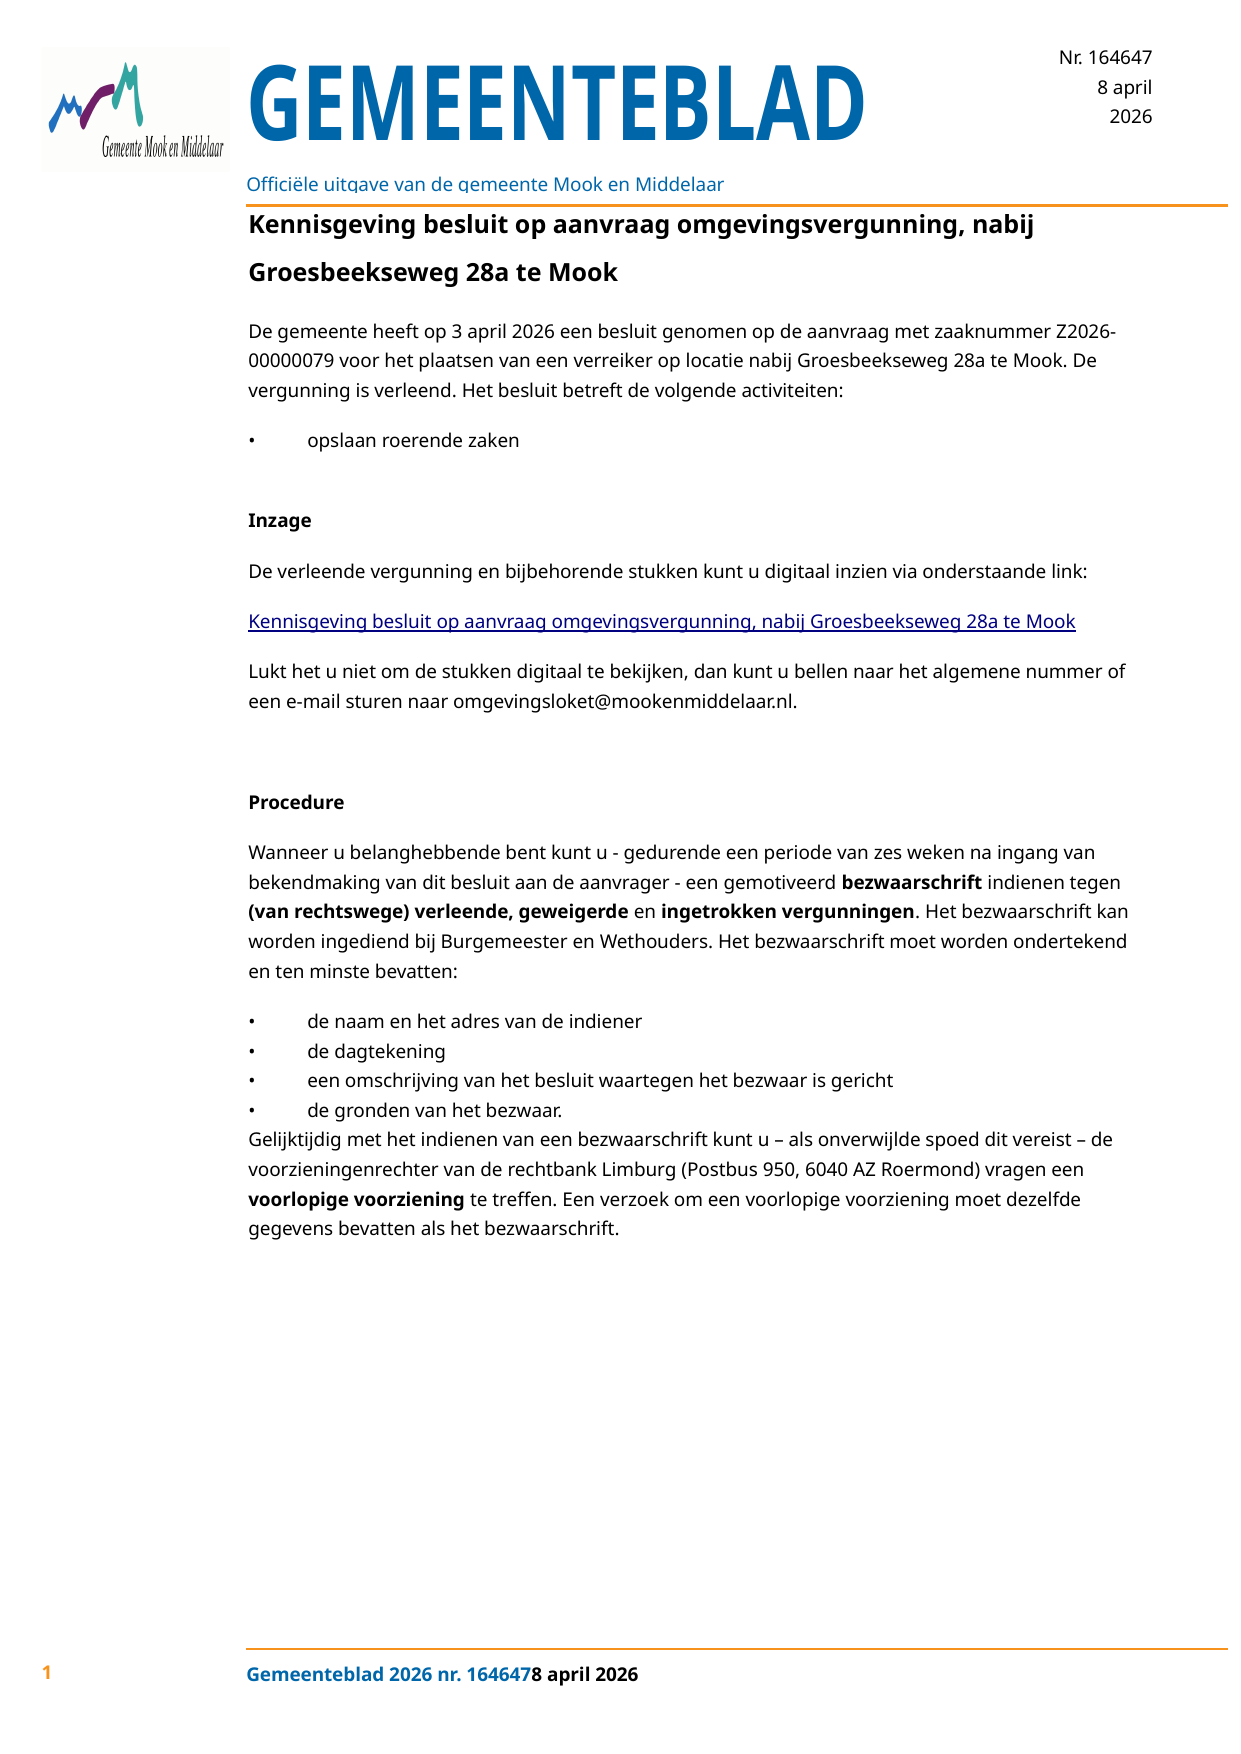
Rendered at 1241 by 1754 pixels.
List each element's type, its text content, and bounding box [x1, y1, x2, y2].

picture [41, 47, 231, 172]
list opslaan roerende zaken [248, 427, 1152, 453]
text De gemeente heeft op 3 april 2026 een besluit genomen op de aanvraag met zaaknummer Z2026-00000079 voor het plaatsen van een verreiker op locatie nabij Groesbeekseweg 28a te Mook. De vergunning is verleend. Het besluit betreft de volgende activiteiten: [248, 318, 1152, 403]
list de dagtekening [248, 1038, 1152, 1064]
text Kennisgeving besluit op aanvraag omgevingsvergunning, nabij Groesbeekseweg 28a te Mook [248, 207, 1152, 288]
text Gelijktijdig met het indienen van een bezwaarschrift kunt u – als onverwijlde spoed dit vereist – de voorzieningenrechter van de rechtbank Limburg (Postbus 950, 6040 AZ Roermond) vragen een voorlopige voorziening te treffen. Een verzoek om een voorlopige voorziening moet dezelfde gegevens bevatten als het bezwaarschrift. [248, 1127, 1152, 1241]
text De verleende vergunning en bijbehorende stukken kunt u digitaal inzien via onderstaande link: [248, 558, 1152, 584]
text Lukt het u niet om de stukken digitaal te bekijken, dan kunt u bellen naar het algemene nummer of een e-mail sturen naar omgevingsloket@mookenmiddelaar.nl. [248, 659, 1152, 714]
list een omschrijving van het besluit waartegen het bezwaar is gericht [248, 1067, 1152, 1093]
text Inzage [248, 507, 1152, 533]
list de gronden van het bezwaar. [248, 1097, 1152, 1123]
text Procedure [248, 789, 1152, 815]
text Wanneer u belanghebbende bent kunt u - gedurende een periode van zes weken na ingang van bekendmaking van dit besluit aan de aanvrager - een gemotiveerd bezwaarschrift indienen tegen (van rechtswege) verleende, geweigerde en ingetrokken vergunningen. Het bezwaarschrift kan worden ingediend bij Burgemeester en Wethouders. Het bezwaarschrift moet worden ondertekend en ten minste bevatten: [248, 839, 1152, 984]
list de naam en het adres van de indiener [248, 1008, 1152, 1034]
text Kennisgeving besluit op aanvraag omgevingsvergunning, nabij Groesbeekseweg 28a te Mook [248, 608, 1152, 634]
